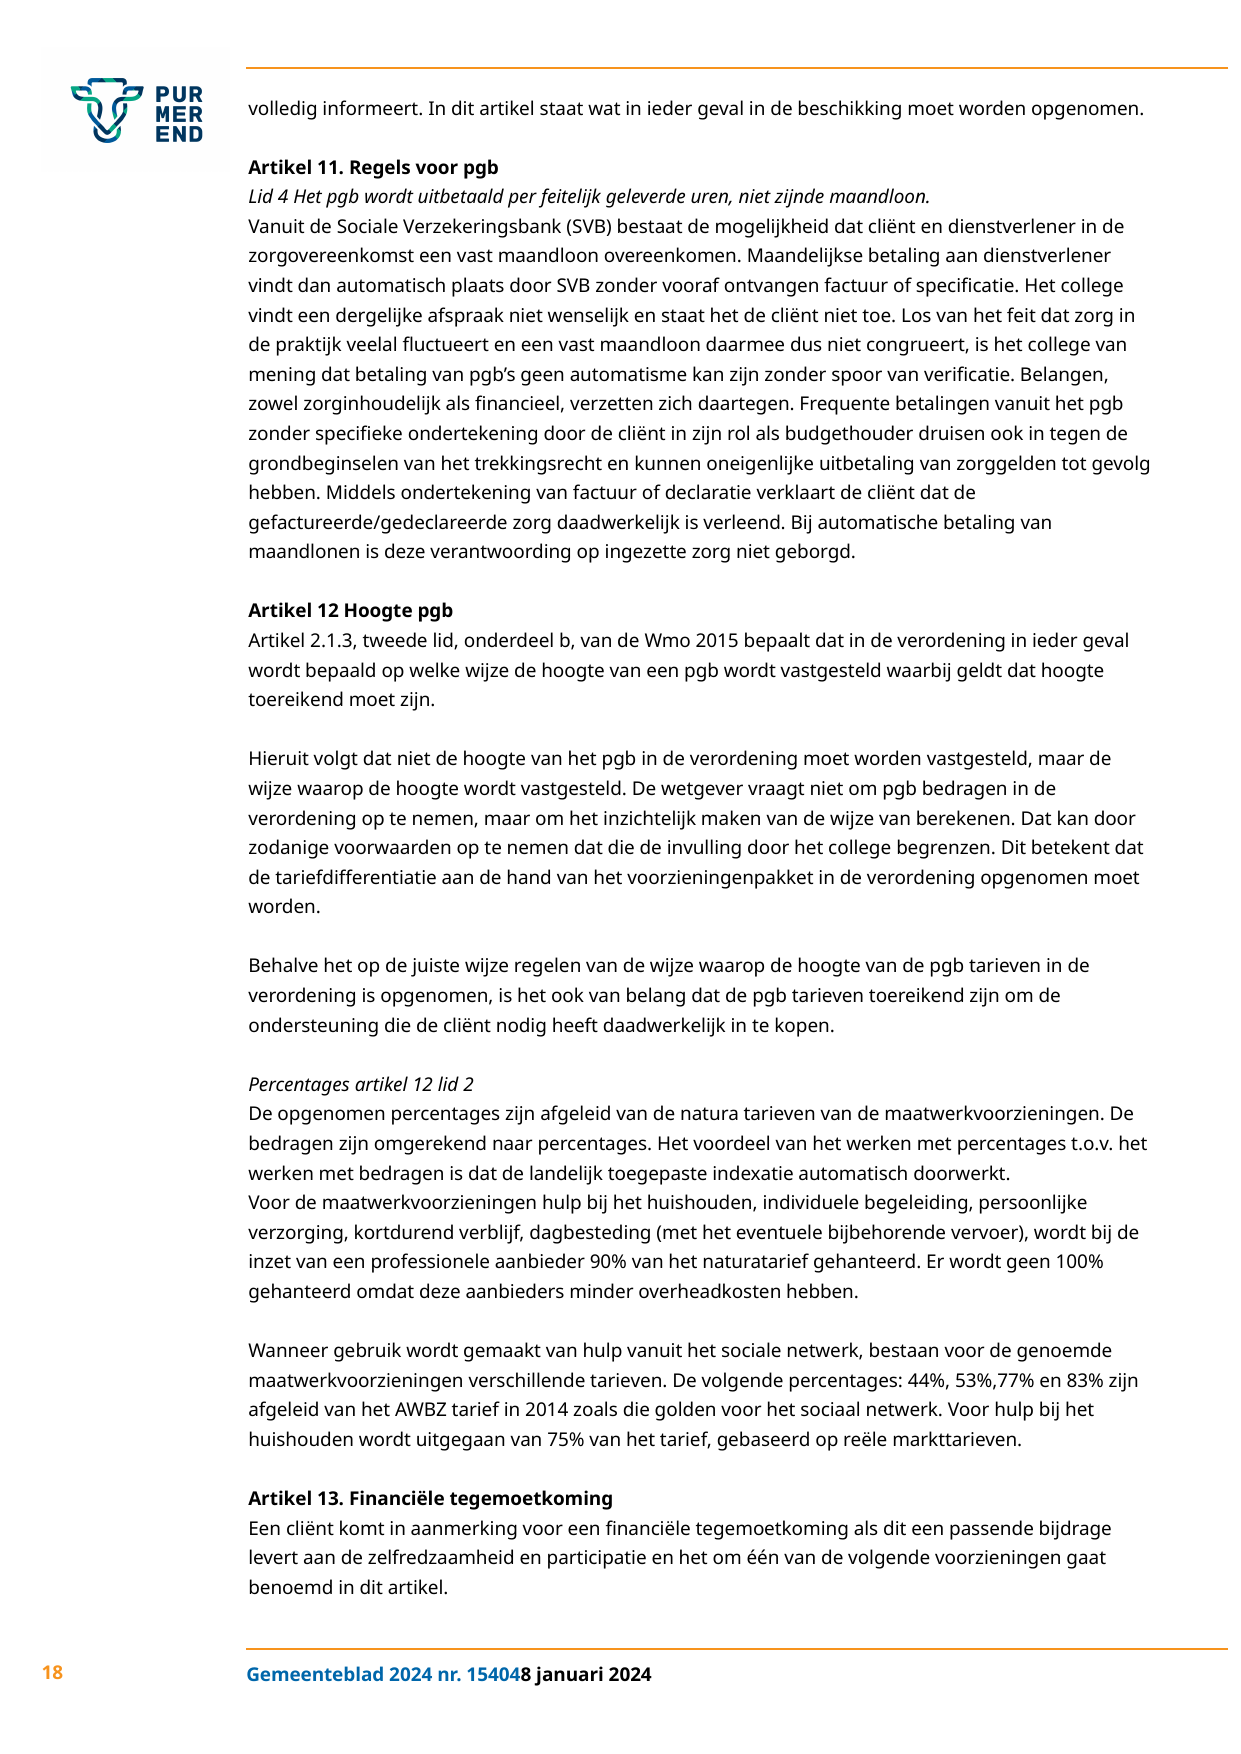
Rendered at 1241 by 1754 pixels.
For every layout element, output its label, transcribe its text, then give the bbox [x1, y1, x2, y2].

text De opgenomen percentages zijn afgeleid van de natura tarieven van de maatwerkvoorzieningen. De bedragen zijn omgerekend naar percentages. Het voordeel van het werken met percentages t.o.v. het werken met bedragen is dat de landelijk toegepaste indexatie automatisch doorwerkt. [248, 1101, 1152, 1186]
text Artikel 11. Regels voor pgb [248, 154, 1152, 180]
text Hieruit volgt dat niet de hoogte van het pgb in de verordening moet worden vastgesteld, maar de wijze waarop de hoogte wordt vastgesteld. De wetgever vraagt niet om pgb bedragen in de verordening op te nemen, maar om het inzichtelijk maken van de wijze van berekenen. Dat kan door zodanige voorwaarden op te nemen dat die de invulling door het college begrenzen. Dit betekent dat de tariefdifferentiatie aan de hand van het voorzieningenpakket in de verordening opgenomen moet worden. [248, 746, 1152, 919]
text Artikel 2.1.3, tweede lid, onderdeel b, van de Wmo 2015 bepaalt dat in de verordening in ieder geval wordt bepaald op welke wijze de hoogte van een pgb wordt vastgesteld waarbij geldt dat hoogte toereikend moet zijn. [248, 627, 1152, 712]
text Wanneer gebruik wordt gemaakt van hulp vanuit het sociale netwerk, bestaan voor de genoemde maatwerkvoorzieningen verschillende tarieven. De volgende percentages: 44%, 53%,77% en 83% zijn afgeleid van het AWBZ tarief in 2014 zoals die golden voor het sociaal netwerk. Voor hulp bij het huishouden wordt uitgegaan van 75% van het tarief, gebaseerd op reële markttarieven. [248, 1337, 1152, 1452]
text Artikel 12 Hoogte pgb [248, 598, 1152, 623]
text Voor de maatwerkvoorzieningen hulp bij het huishouden, individuele begeleiding, persoonlijke verzorging, kortdurend verblijf, dagbesteding (met het eventuele bijbehorende vervoer), wordt bij de inzet van een professionele aanbieder 90% van het naturatarief gehanteerd. Er wordt geen 100% gehanteerd omdat deze aanbieders minder overheadkosten hebben. [248, 1189, 1152, 1304]
text Vanuit de Sociale Verzekeringsbank (SVB) bestaat de mogelijkheid dat cliënt en dienstverlener in de zorgovereenkomst een vast maandloon overeenkomen. Maandelijkse betaling aan dienstverlener vindt dan automatisch plaats door SVB zonder vooraf ontvangen factuur of specificatie. Het college vindt een dergelijke afspraak niet wenselijk en staat het de cliënt niet toe. Los van het feit dat zorg in de praktijk veelal fluctueert en een vast maandloon daarmee dus niet congrueert, is het college van mening dat betaling van pgb’s geen automatisme kan zijn zonder spoor van verificatie. Belangen, zowel zorginhoudelijk als financieel, verzetten zich daartegen. Frequente betalingen vanuit het pgb zonder specifieke ondertekening door de cliënt in zijn rol als budgethouder druisen ook in tegen de grondbeginselen van het trekkingsrecht en kunnen oneigenlijke uitbetaling van zorggelden tot gevolg hebben. Middels ondertekening van factuur of declaratie verklaart de cliënt dat de gefactureerde/gedeclareerde zorg daadwerkelijk is verleend. Bij automatische betaling van maandlonen is deze verantwoording op ingezette zorg niet geborgd. [248, 213, 1152, 564]
text Behalve het op de juiste wijze regelen van de wijze waarop de hoogte van de pgb tarieven in de verordening is opgenomen, is het ook van belang dat de pgb tarieven toereikend zijn om de ondersteuning die de cliënt nodig heeft daadwerkelijk in te kopen. [248, 953, 1152, 1038]
text Een cliënt komt in aanmerking voor een financiële tegemoetkoming als dit een passende bijdrage levert aan de zelfredzaamheid en participatie en het om één van de volgende voorzieningen gaat benoemd in dit artikel. [248, 1515, 1152, 1600]
text Lid 4 Het pgb wordt uitbetaald per feitelijk geleverde uren, niet zijnde maandloon. [248, 183, 1152, 209]
text volledig informeert. In dit artikel staat wat in ieder geval in de beschikking moet worden opgenomen. [248, 95, 1152, 121]
picture [41, 47, 231, 172]
text Percentages artikel 12 lid 2 [248, 1071, 1152, 1097]
text Artikel 13. Financiële tegemoetkoming [248, 1485, 1152, 1511]
